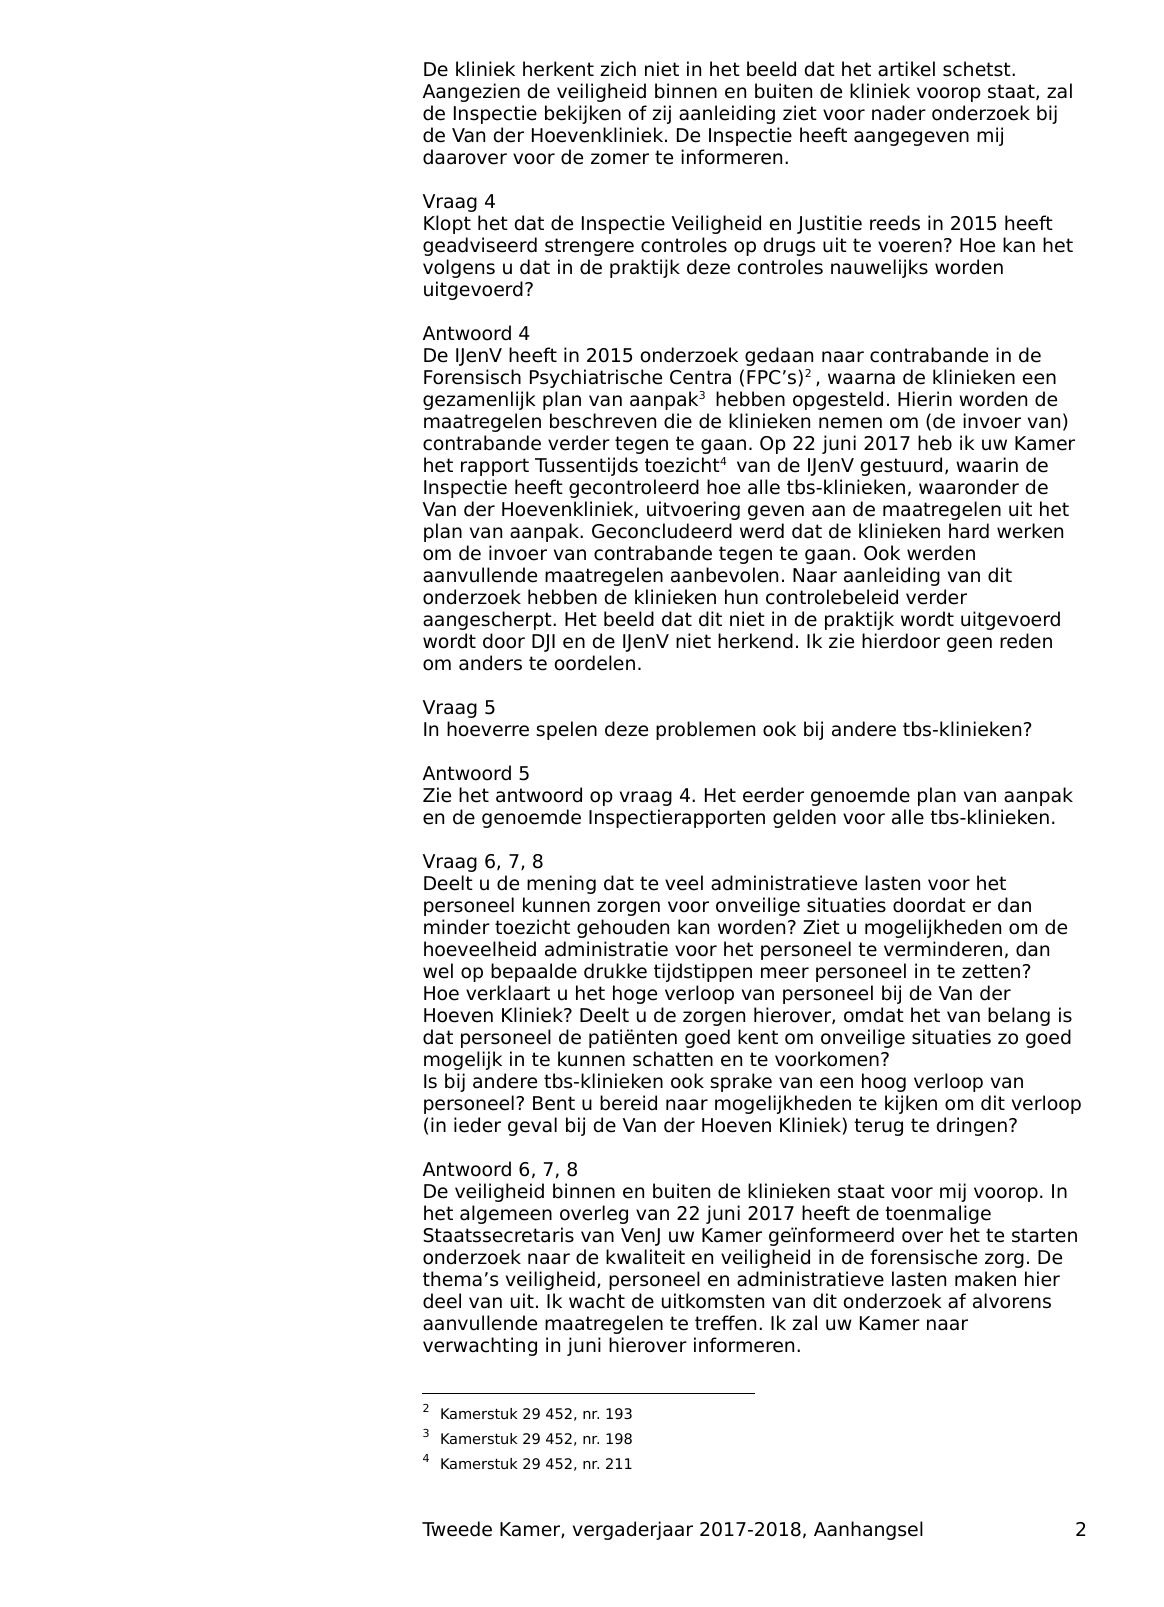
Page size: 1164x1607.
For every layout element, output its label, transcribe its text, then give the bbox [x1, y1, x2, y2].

text De kliniek herkent zich niet in het beeld dat het artikel schetst. Aangezien de veiligheid binnen en buiten de kliniek voorop staat, zal de Inspectie bekijken of zij aanleiding ziet voor nader onderzoek bij de Van der Hoevenkliniek. De Inspectie heeft aangegeven mij daarover voor de zomer te informeren. [422, 59, 1087, 169]
text Hoe verklaart u het hoge verloop van personeel bij de Van der Hoeven Kliniek? Deelt u de zorgen hierover, omdat het van belang is dat personeel de patiënten goed kent om onveilige situaties zo goed mogelijk in te kunnen schatten en te voorkomen? [422, 983, 1087, 1071]
text In hoeverre spelen deze problemen ook bij andere tbs-klinieken? [422, 719, 1087, 741]
text Zie het antwoord op vraag 4. Het eerder genoemde plan van aanpak en de genoemde Inspectierapporten gelden voor alle tbs-klinieken. [422, 785, 1087, 829]
text Is bij andere tbs-klinieken ook sprake van een hoog verloop van personeel? Bent u bereid naar mogelijkheden te kijken om dit verloop (in ieder geval bij de Van der Hoeven Kliniek) terug te dringen? [422, 1071, 1087, 1137]
text De veiligheid binnen en buiten de klinieken staat voor mij voorop. In het algemeen overleg van 22 juni 2017 heeft de toenmalige Staatssecretaris van VenJ uw Kamer geïnformeerd over het te starten onderzoek naar de kwaliteit en veiligheid in de forensische zorg. De thema’s veiligheid, personeel en administratieve lasten maken hier deel van uit. Ik wacht de uitkomsten van dit onderzoek af alvorens aanvullende maatregelen te treffen. Ik zal uw Kamer naar verwachting in juni hierover informeren. [422, 1181, 1087, 1357]
text De IJenV heeft in 2015 onderzoek gedaan naar contrabande in de Forensisch Psychiatrische Centra (FPC’s), waarna de klinieken een gezamenlijk plan van aanpak hebben opgesteld. Hierin worden de maatregelen beschreven die de klinieken nemen om (de invoer van) contrabande verder tegen te gaan. Op 22 juni 2017 heb ik uw Kamer het rapport Tussentijds toezicht van de IJenV gestuurd, waarin de Inspectie heeft gecontroleerd hoe alle tbs-klinieken, waaronder de Van der Hoevenkliniek, uitvoering geven aan de maatregelen uit het plan van aanpak. Geconcludeerd werd dat de klinieken hard werken om de invoer van contrabande tegen te gaan. Ook werden aanvullende maatregelen aanbevolen. Naar aanleiding van dit onderzoek hebben de klinieken hun controlebeleid verder aangescherpt. Het beeld dat dit niet in de praktijk wordt uitgevoerd wordt door DJI en de IJenV niet herkend. Ik zie hierdoor geen reden om anders te oordelen. [422, 345, 1087, 675]
text Kamerstuk 29 452, nr. 193 [422, 1402, 1087, 1424]
text Kamerstuk 29 452, nr. 198 [422, 1427, 1087, 1449]
text Klopt het dat de Inspectie Veiligheid en Justitie reeds in 2015 heeft geadviseerd strengere controles op drugs uit te voeren? Hoe kan het volgens u dat in de praktijk deze controles nauwelijks worden uitgevoerd? [422, 213, 1087, 301]
text Antwoord 6, 7, 8 [422, 1159, 1087, 1181]
text Antwoord 5 [422, 763, 1087, 785]
text Vraag 5 [422, 697, 1087, 719]
text Antwoord 4 [422, 323, 1087, 345]
text Vraag 6, 7, 8 [422, 851, 1087, 873]
text Vraag 4 [422, 191, 1087, 213]
text Deelt u de mening dat te veel administratieve lasten voor het personeel kunnen zorgen voor onveilige situaties doordat er dan minder toezicht gehouden kan worden? Ziet u mogelijkheden om de hoeveelheid administratie voor het personeel te verminderen, dan wel op bepaalde drukke tijdstippen meer personeel in te zetten? [422, 873, 1087, 983]
text Kamerstuk 29 452, nr. 211 [422, 1452, 1087, 1474]
